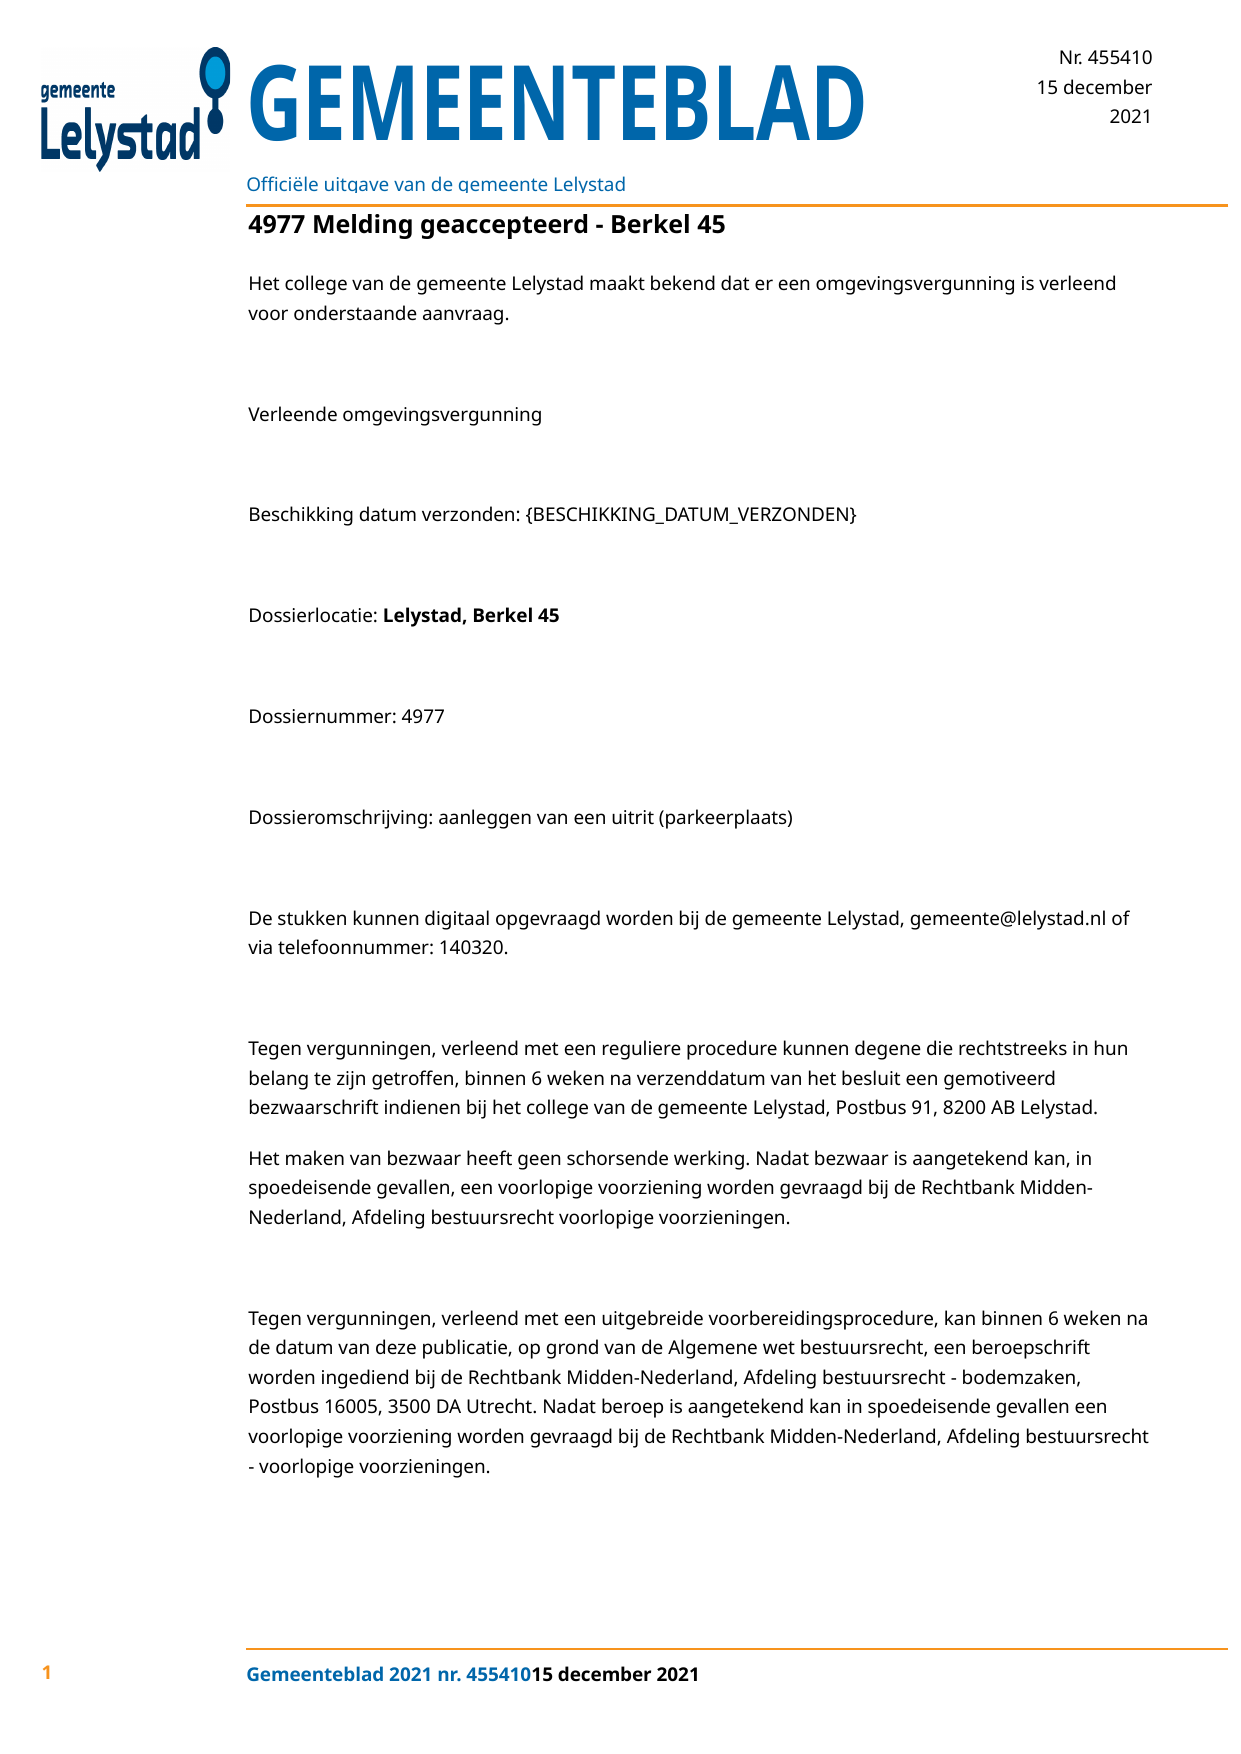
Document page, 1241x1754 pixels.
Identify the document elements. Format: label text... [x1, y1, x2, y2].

text Dossierlocatie: Lelystad, Berkel 45 [248, 602, 1152, 628]
text Tegen vergunningen, verleend met een reguliere procedure kunnen degene die rechtstreeks in hun belang te zijn getroffen, binnen 6 weken na verzenddatum van het besluit een gemotiveerd bezwaarschrift indienen bij het college van de gemeente Lelystad, Postbus 91, 8200 AB Lelystad. [248, 1035, 1152, 1120]
text Dossiernummer: 4977 [248, 703, 1152, 729]
text Tegen vergunningen, verleend met een uitgebreide voorbereidingsprocedure, kan binnen 6 weken na de datum van deze publicatie, op grond van de Algemene wet bestuursrecht, een beroepschrift worden ingediend bij de Rechtbank Midden-Nederland, Afdeling bestuursrecht - bodemzaken, Postbus 16005, 3500 DA Utrecht. Nadat beroep is aangetekend kan in spoedeisende gevallen een voorlopige voorziening worden gevraagd bij de Rechtbank Midden-Nederland, Afdeling bestuursrecht - voorlopige voorzieningen. [248, 1305, 1152, 1478]
text Het maken van bezwaar heeft geen schorsende werking. Nadat bezwaar is aangetekend kan, in spoedeisende gevallen, een voorlopige voorziening worden gevraagd bij de Rechtbank Midden-Nederland, Afdeling bestuursrecht voorlopige voorzieningen. [248, 1145, 1152, 1230]
text Dossieromschrijving: aanleggen van een uitrit (parkeerplaats) [248, 804, 1152, 830]
text De stukken kunnen digitaal opgevraagd worden bij de gemeente Lelystad, gemeente@lelystad.nl of via telefoonnummer: 140320. [248, 905, 1152, 960]
text Het college van de gemeente Lelystad maakt bekend dat er een omgevingsvergunning is verleend voor onderstaande aanvraag. [248, 270, 1152, 326]
text Verleende omgevingsvergunning [248, 401, 1152, 426]
picture [41, 47, 231, 172]
text Beschikking datum verzonden: {BESCHIKKING_DATUM_VERZONDEN} [248, 502, 1152, 527]
text 4977 Melding geaccepteerd - Berkel 45 [248, 207, 1152, 241]
